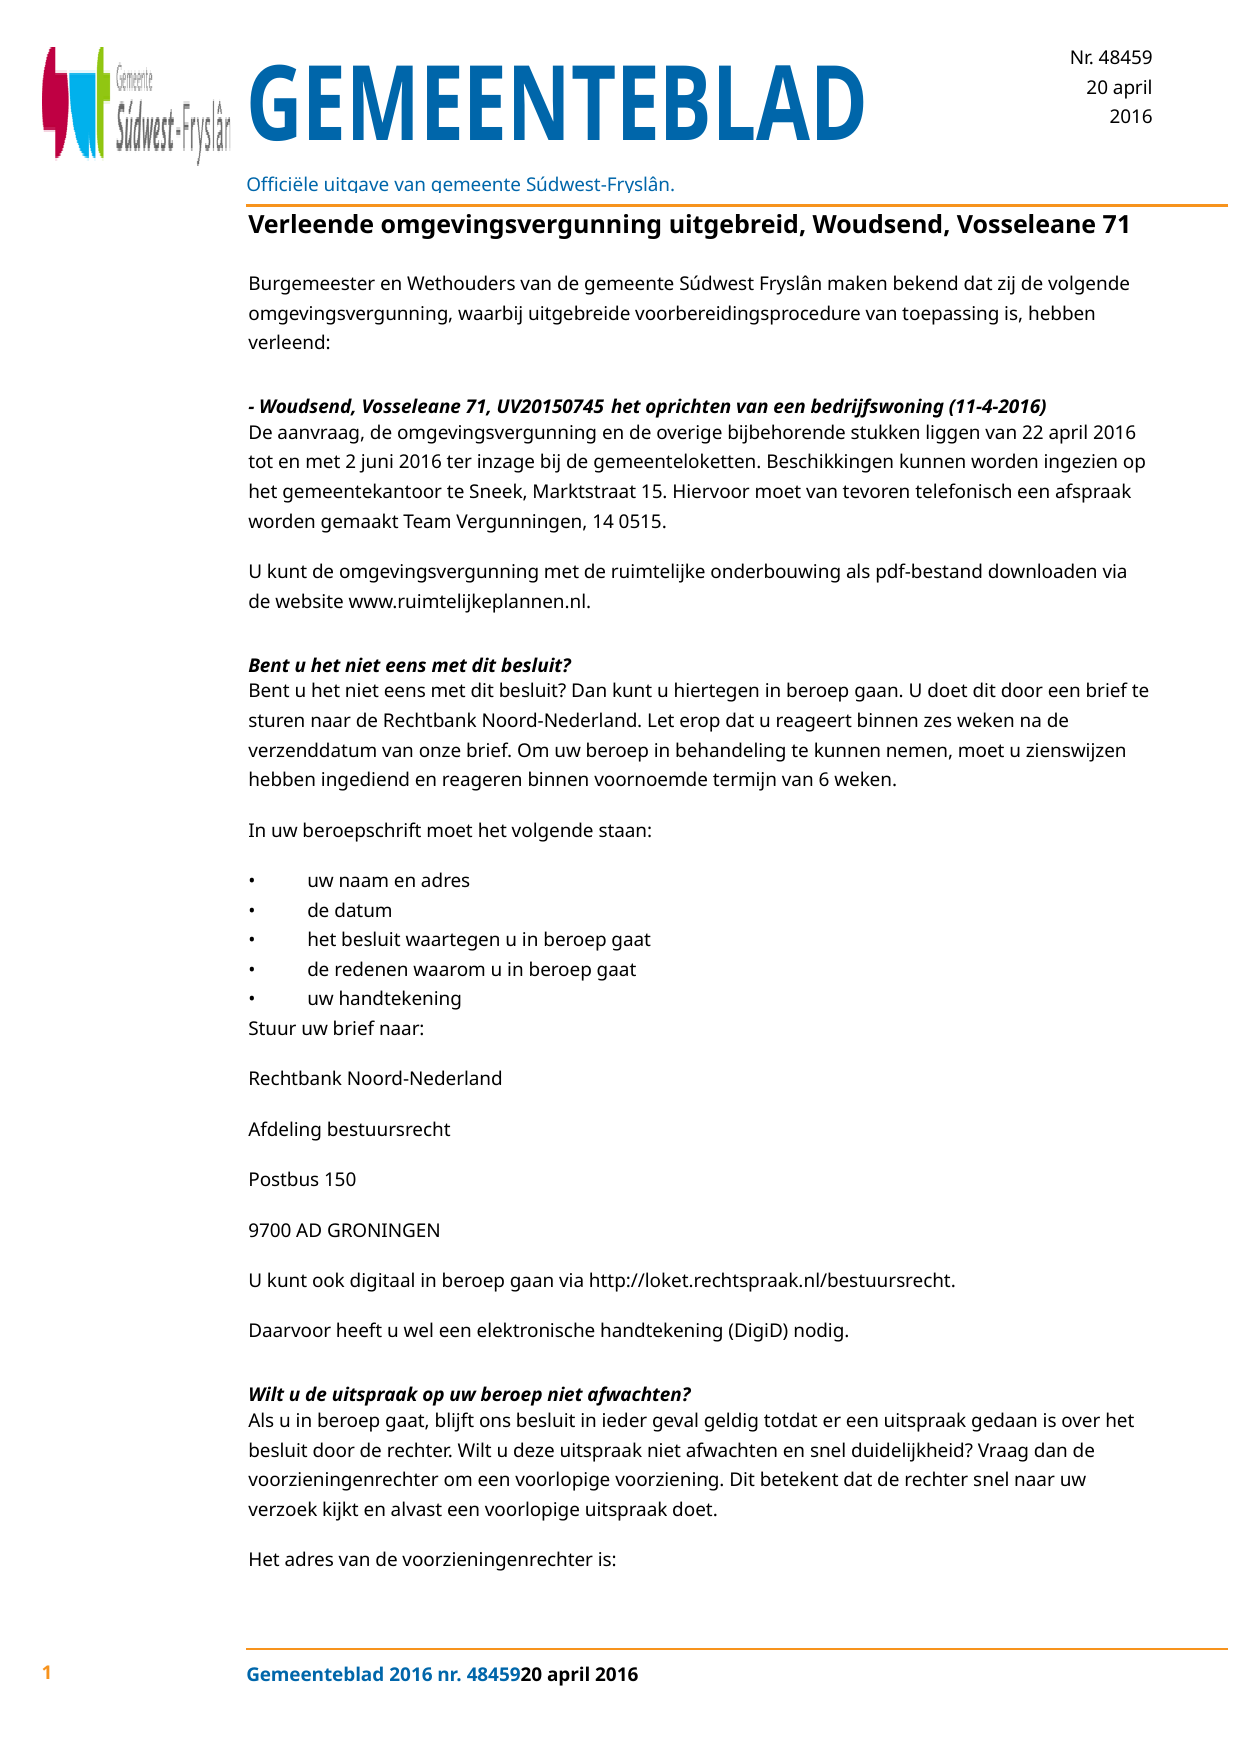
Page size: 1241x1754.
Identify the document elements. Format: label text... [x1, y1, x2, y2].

text Bent u het niet eens met dit besluit? Dan kunt u hiertegen in beroep gaan. U doet dit door een brief te sturen naar de Rechtbank Noord-Nederland. Let erop dat u reageert binnen zes weken na de verzenddatum van onze brief. Om uw beroep in behandeling te kunnen nemen, moet u zienswijzen hebben ingediend en reageren binnen voornoemde termijn van 6 weken. [248, 678, 1152, 792]
text Als u in beroep gaat, blijft ons besluit in ieder geval geldig totdat er een uitspraak gedaan is over het besluit door de rechter. Wilt u deze uitspraak niet afwachten en snel duidelijkheid? Vraag dan de voorzieningenrechter om een voorlopige voorziening. Dit betekent dat de rechter snel naar uw verzoek kijkt en alvast een voorlopige uitspraak doet. [248, 1407, 1152, 1522]
list uw naam en adres [248, 867, 1152, 893]
text Burgemeester en Wethouders van de gemeente Súdwest Fryslân maken bekend dat zij de volgende omgevingsvergunning, waarbij uitgebreide voorbereidingsprocedure van toepassing is, hebben verleend: [248, 270, 1152, 355]
text Bent u het niet eens met dit besluit? [248, 652, 1152, 678]
text Daarvoor heeft u wel een elektronische handtekening (DigiD) nodig. [248, 1318, 1152, 1343]
list de datum [248, 897, 1152, 922]
text Wilt u de uitspraak op uw beroep niet afwachten? [248, 1382, 1152, 1407]
picture [41, 47, 231, 172]
list uw handtekening [248, 986, 1152, 1011]
text Afdeling bestuursrecht [248, 1116, 1152, 1142]
list de redenen waarom u in beroep gaat [248, 956, 1152, 982]
text Het adres van de voorzieningenrechter is: [248, 1546, 1152, 1572]
list het besluit waartegen u in beroep gaat [248, 926, 1152, 952]
text De aanvraag, de omgevingsvergunning en de overige bijbehorende stukken liggen van 22 april 2016 tot en met 2 juni 2016 ter inzage bij de gemeenteloketten. Beschikkingen kunnen worden ingezien op het gemeentekantoor te Sneek, Marktstraat 15. Hiervoor moet van tevoren telefonisch een afspraak worden gemaakt Team Vergunningen, 14 0515. [248, 419, 1152, 534]
text Postbus 150 [248, 1166, 1152, 1192]
text U kunt de omgevingsvergunning met de ruimtelijke onderbouwing als pdf-bestand downloaden via de website www.ruimtelijkeplannen.nl. [248, 558, 1152, 614]
text Rechtbank Noord-Nederland [248, 1066, 1152, 1091]
text Verleende omgevingsvergunning uitgebreid, Woudsend, Vosseleane 71 [248, 207, 1152, 241]
text U kunt ook digitaal in beroep gaan via http://loket.rechtspraak.nl/bestuursrecht. [248, 1267, 1152, 1293]
text In uw beroepschrift moet het volgende staan: [248, 817, 1152, 842]
text 9700 AD GRONINGEN [248, 1217, 1152, 1242]
text - Woudsend, Vosseleane 71, UV20150745 het oprichten van een bedrijfswoning (11-4-2016) [248, 393, 1152, 419]
text Stuur uw brief naar: [248, 1015, 1152, 1041]
